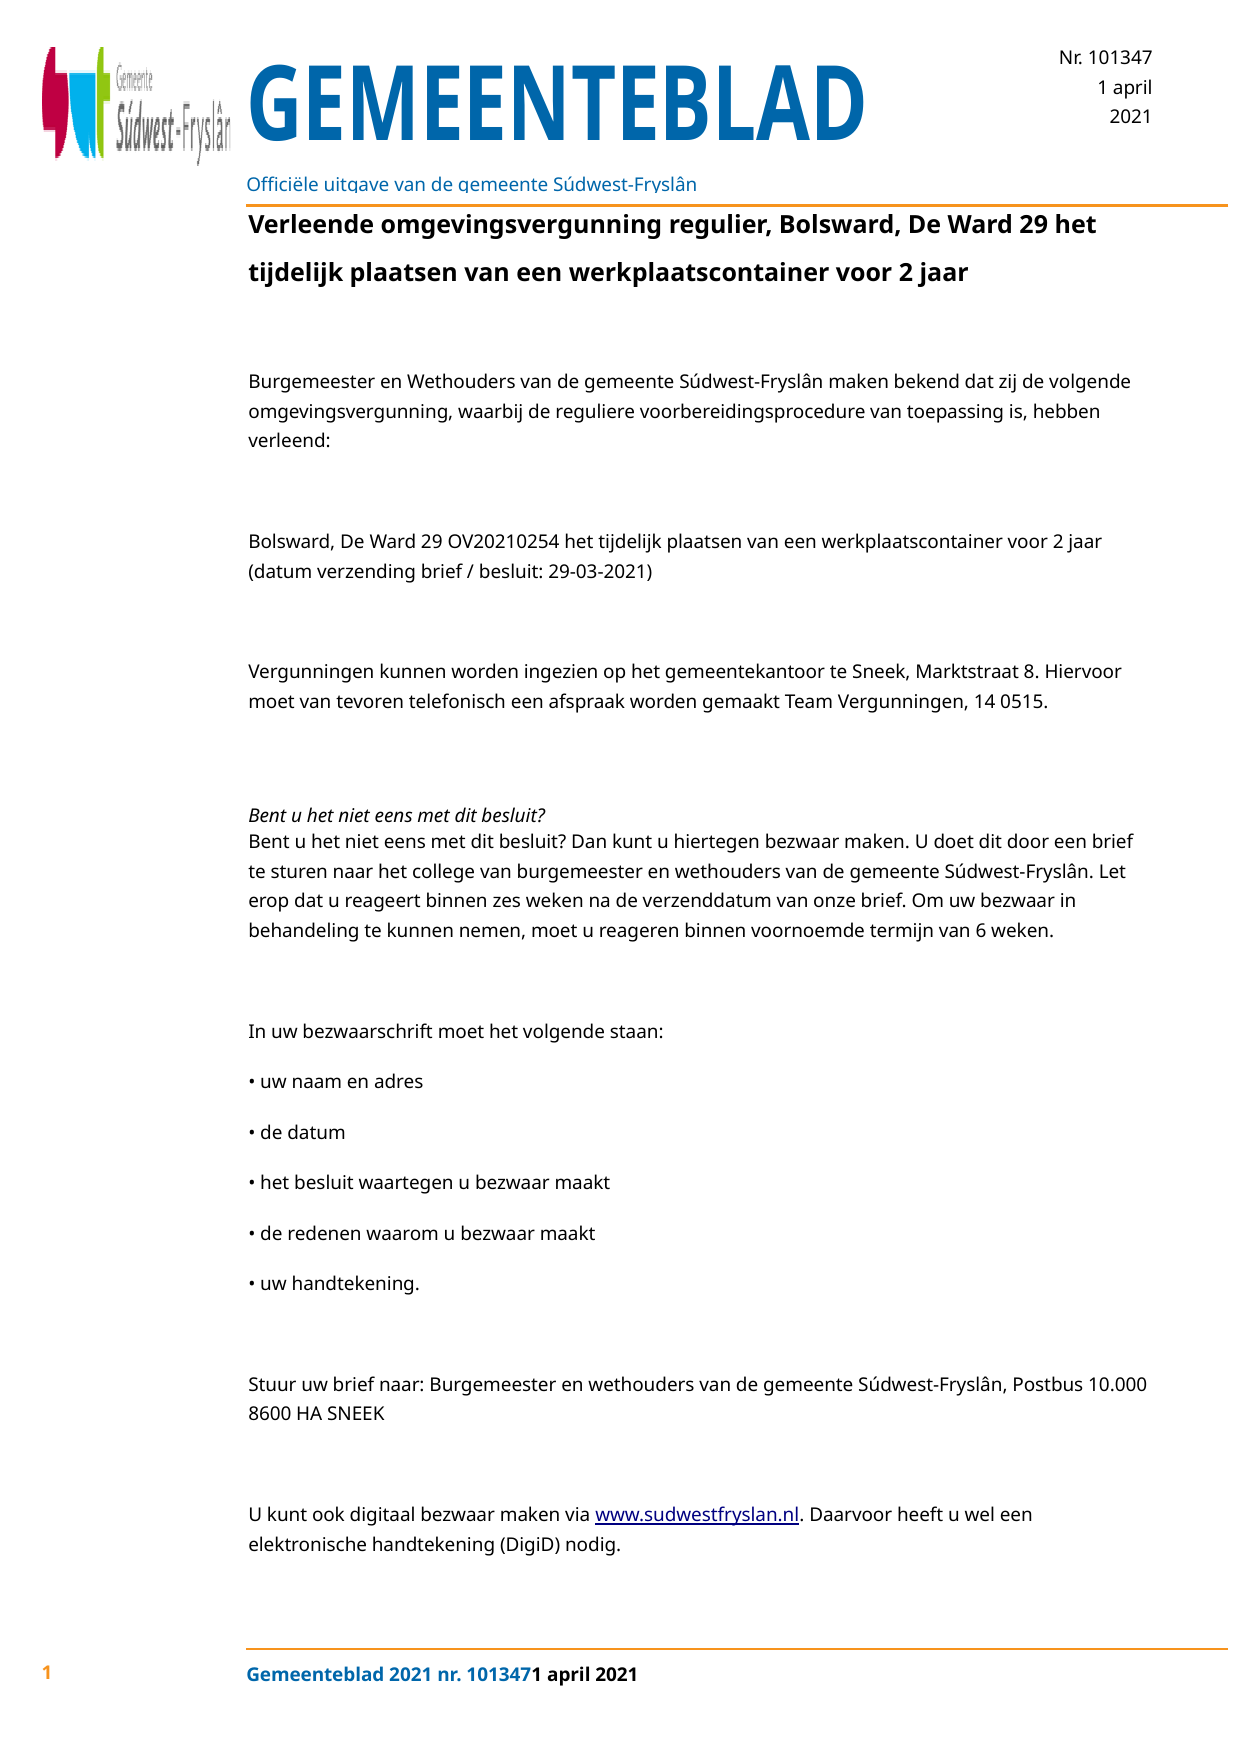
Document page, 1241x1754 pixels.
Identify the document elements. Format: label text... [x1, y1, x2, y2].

text Burgemeester en Wethouders van de gemeente Súdwest-Fryslân maken bekend dat zij de volgende omgevingsvergunning, waarbij de reguliere voorbereidingsprocedure van toepassing is, hebben verleend: [248, 368, 1152, 453]
text • uw handtekening. [248, 1270, 1152, 1296]
text • de redenen waarom u bezwaar maakt [248, 1220, 1152, 1245]
text In uw bezwaarschrift moet het volgende staan: [248, 1018, 1152, 1044]
text Vergunningen kunnen worden ingezien op het gemeentekantoor te Sneek, Marktstraat 8. Hiervoor moet van tevoren telefonisch een afspraak worden gemaakt Team Vergunningen, 14 0515. [248, 659, 1152, 714]
text • uw naam en adres [248, 1068, 1152, 1094]
text Bent u het niet eens met dit besluit? [248, 803, 1152, 828]
text • het besluit waartegen u bezwaar maakt [248, 1169, 1152, 1195]
text U kunt ook digitaal bezwaar maken via www.sudwestfryslan.nl. Daarvoor heeft u wel een elektronische handtekening (DigiD) nodig. [248, 1501, 1152, 1557]
text Stuur uw brief naar: Burgemeester en wethouders van de gemeente Súdwest-Fryslân, Postbus 10.000 8600 HA SNEEK [248, 1371, 1152, 1426]
text • de datum [248, 1119, 1152, 1144]
text Bolsward, De Ward 29 OV20210254 het tijdelijk plaatsen van een werkplaatscontainer voor 2 jaar (datum verzending brief / besluit: 29-03-2021) [248, 528, 1152, 584]
text Verleende omgevingsvergunning regulier, Bolsward, De Ward 29 het tijdelijk plaatsen van een werkplaatscontainer voor 2 jaar [248, 207, 1152, 288]
picture [41, 47, 231, 172]
text Bent u het niet eens met dit besluit? Dan kunt u hiertegen bezwaar maken. U doet dit door een brief te sturen naar het college van burgemeester en wethouders van de gemeente Súdwest-Fryslân. Let erop dat u reageert binnen zes weken na de verzenddatum van onze brief. Om uw bezwaar in behandeling te kunnen nemen, moet u reageren binnen voornoemde termijn van 6 weken. [248, 828, 1152, 943]
